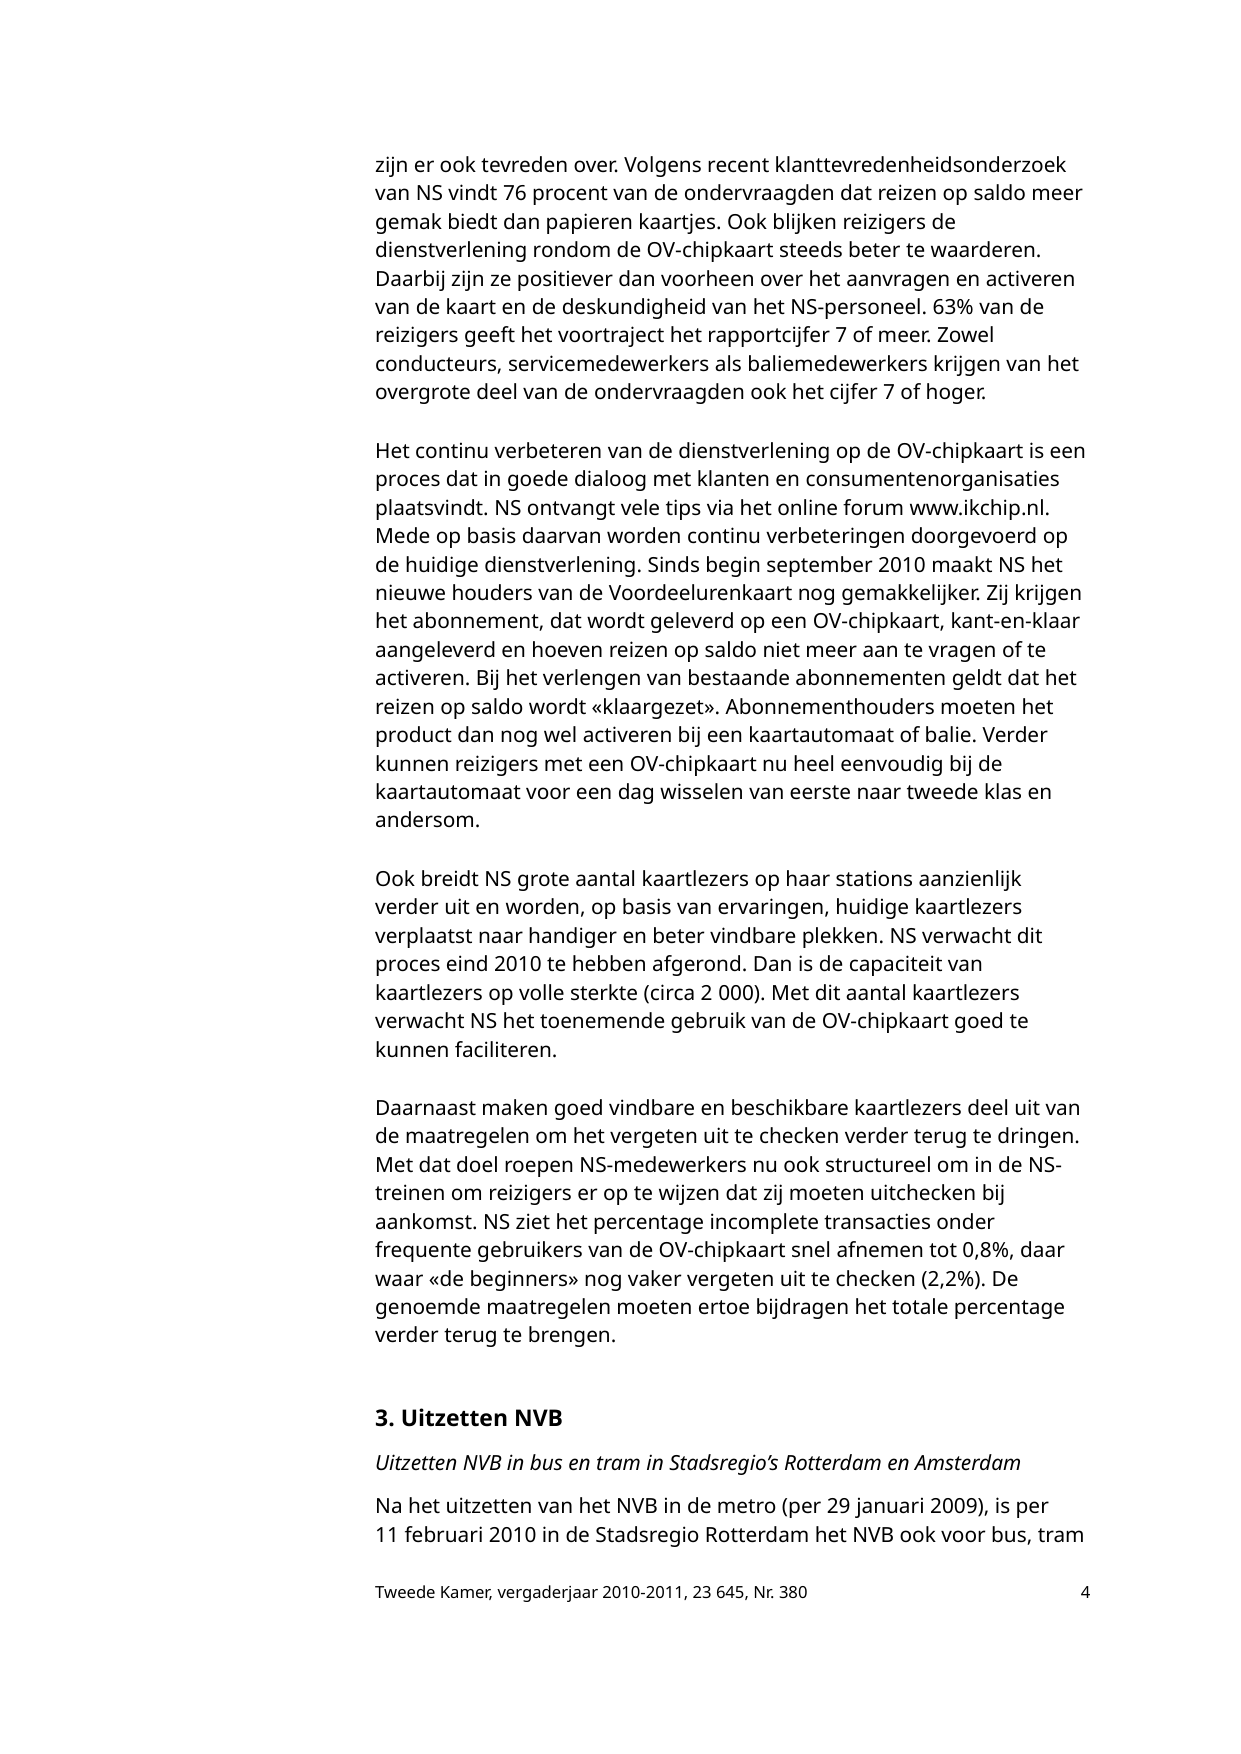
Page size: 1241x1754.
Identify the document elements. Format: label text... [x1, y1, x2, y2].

text Uitzetten NVB in bus en tram in Stadsregio’s Rotterdam en Amsterdam [375, 1448, 1090, 1476]
subtitle 3. Uitzetten NVB [375, 1402, 1090, 1433]
text Ook breidt NS grote aantal kaartlezers op haar stations aanzienlijk verder uit en worden, op basis van ervaringen, huidige kaartlezers verplaatst naar handiger en beter vindbare plekken. NS verwacht dit proces eind 2010 te hebben afgerond. Dan is de capaciteit van kaartlezers op volle sterkte (circa 2 000). Met dit aantal kaartlezers verwacht NS het toenemende gebruik van de OV-chipkaart goed te kunnen faciliteren. [375, 864, 1090, 1063]
text Daarnaast maken goed vindbare en beschikbare kaartlezers deel uit van de maatregelen om het vergeten uit te checken verder terug te dringen. Met dat doel roepen NS-medewerkers nu ook structureel om in de NS-treinen om reizigers er op te wijzen dat zij moeten uitchecken bij aankomst. NS ziet het percentage incomplete transacties onder frequente gebruikers van de OV-chipkaart snel afnemen tot 0,8%, daar waar «de beginners» nog vaker vergeten uit te checken (2,2%). De genoemde maatregelen moeten ertoe bijdragen het totale percentage verder terug te brengen. [375, 1093, 1090, 1349]
text zijn er ook tevreden over. Volgens recent klanttevredenheidsonderzoek van NS vindt 76 procent van de ondervraagden dat reizen op saldo meer gemak biedt dan papieren kaartjes. Ook blijken reizigers de dienstverlening rondom de OV-chipkaart steeds beter te waarderen. Daarbij zijn ze positiever dan voorheen over het aanvragen en activeren van de kaart en de deskundigheid van het NS-personeel. 63% van de reizigers geeft het voortraject het rapportcijfer 7 of meer. Zowel conducteurs, servicemedewerkers als baliemedewerkers krijgen van het overgrote deel van de ondervraagden ook het cijfer 7 of hoger. [375, 150, 1090, 406]
text Na het uitzetten van het NVB in de metro (per 29 januari 2009), is per 11 februari 2010 in de Stadsregio Rotterdam het NVB ook voor bus, tram [375, 1491, 1090, 1548]
text Het continu verbeteren van de dienstverlening op de OV-chipkaart is een proces dat in goede dialoog met klanten en consumentenorganisaties plaatsvindt. NS ontvangt vele tips via het online forum www.ikchip.nl. Mede op basis daarvan worden continu verbeteringen doorgevoerd op de huidige dienstverlening. Sinds begin september 2010 maakt NS het nieuwe houders van de Voordeelurenkaart nog gemakkelijker. Zij krijgen het abonnement, dat wordt geleverd op een OV-chipkaart, kant-en-klaar aangeleverd en hoeven reizen op saldo niet meer aan te vragen of te activeren. Bij het verlengen van bestaande abonnementen geldt dat het reizen op saldo wordt «klaargezet». Abonnementhouders moeten het product dan nog wel activeren bij een kaartautomaat of balie. Verder kunnen reizigers met een OV-chipkaart nu heel eenvoudig bij de kaartautomaat voor een dag wisselen van eerste naar tweede klas en andersom. [375, 436, 1090, 834]
